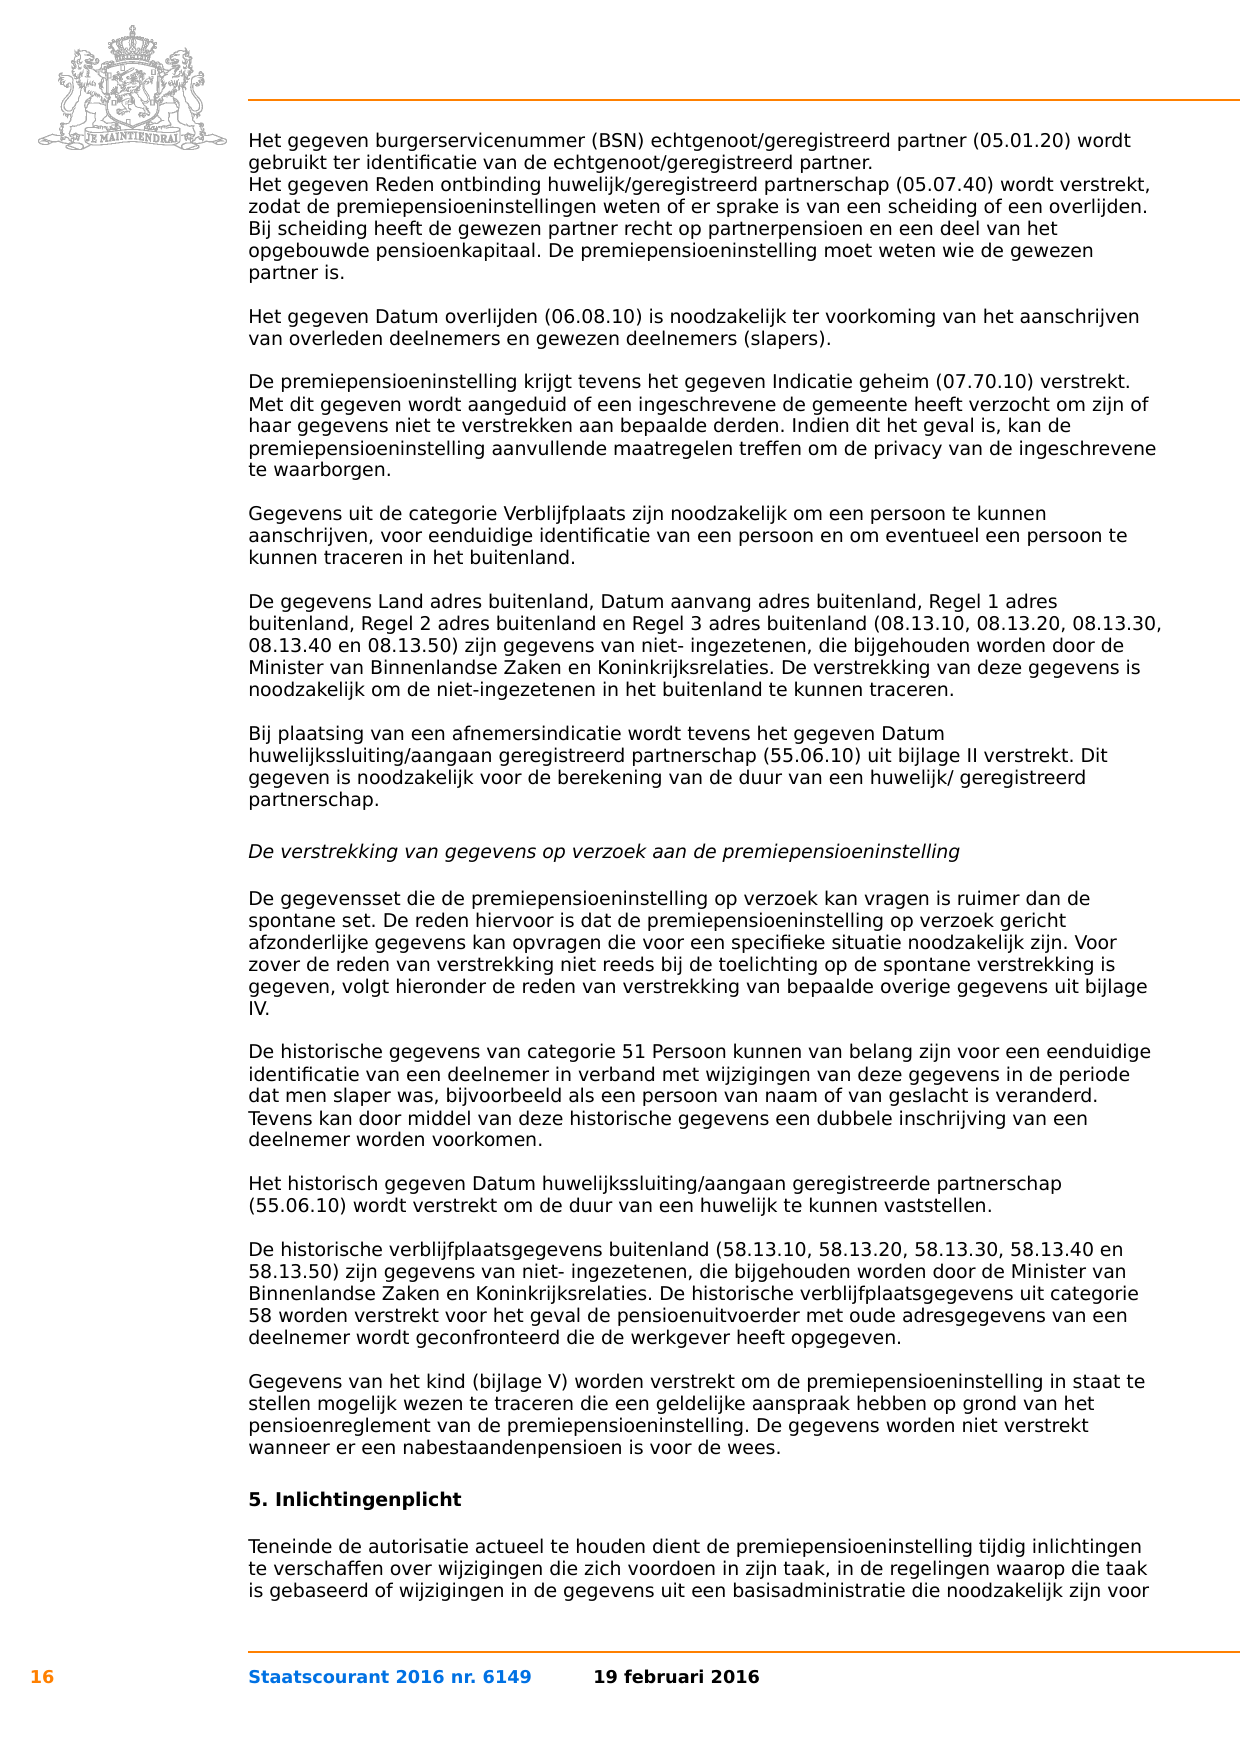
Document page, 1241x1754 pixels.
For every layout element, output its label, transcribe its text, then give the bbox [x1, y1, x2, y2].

text Teneinde de autorisatie actueel te houden dient de premiepensioeninstelling tijdig inlichtingen te verschaffen over wijzigingen die zich voordoen in zijn taak, in de regelingen waarop die taak is gebaseerd of wijzigingen in de gegevens uit een basisadministratie die noodzakelijk zijn voor [248, 1536, 1163, 1602]
subtitle 5. Inlichtingenplicht [248, 1489, 1163, 1511]
text De gegevens Land adres buitenland, Datum aanvang adres buitenland, Regel 1 adres buitenland, Regel 2 adres buitenland en Regel 3 adres buitenland (08.13.10, 08.13.20, 08.13.30, 08.13.40 en 08.13.50) zijn gegevens van niet- ingezetenen, die bijgehouden worden door de Minister van Binnenlandse Zaken en Koninkrijksrelaties. De verstrekking van deze gegevens is noodzakelijk om de niet-ingezetenen in het buitenland te kunnen traceren. [248, 591, 1163, 701]
text Gegevens uit de categorie Verblijfplaats zijn noodzakelijk om een persoon te kunnen aanschrijven, voor eenduidige identificatie van een persoon en om eventueel een persoon te kunnen traceren in het buitenland. [248, 503, 1163, 569]
text De historische verblijfplaatsgegevens buitenland (58.13.10, 58.13.20, 58.13.30, 58.13.40 en 58.13.50) zijn gegevens van niet- ingezetenen, die bijgehouden worden door de Minister van Binnenlandse Zaken en Koninkrijksrelaties. De historische verblijfplaatsgegevens uit categorie 58 worden verstrekt voor het geval de pensioenuitvoerder met oude adresgegevens van een deelnemer wordt geconfronteerd die de werkgever heeft opgegeven. [248, 1239, 1163, 1349]
text Het gegeven Reden ontbinding huwelijk/geregistreerd partnerschap (05.07.40) wordt verstrekt, zodat de premiepensioeninstellingen weten of er sprake is van een scheiding of een overlijden. Bij scheiding heeft de gewezen partner recht op partnerpensioen en een deel van het opgebouwde pensioenkapitaal. De premiepensioeninstelling moet weten wie de gewezen partner is. [248, 174, 1163, 284]
text Het historisch gegeven Datum huwelijkssluiting/aangaan geregistreerde partnerschap (55.06.10) wordt verstrekt om de duur van een huwelijk te kunnen vaststellen. [248, 1173, 1163, 1217]
text De premiepensioeninstelling krijgt tevens het gegeven Indicatie geheim (07.70.10) verstrekt. Met dit gegeven wordt aangeduid of een ingeschrevene de gemeente heeft verzocht om zijn of haar gegevens niet te verstrekken aan bepaalde derden. Indien dit het geval is, kan de premiepensioeninstelling aanvullende maatregelen treffen om de privacy van de ingeschrevene te waarborgen. [248, 371, 1163, 481]
text De gegevensset die de premiepensioeninstelling op verzoek kan vragen is ruimer dan de spontane set. De reden hiervoor is dat de premiepensioeninstelling op verzoek gericht afzonderlijke gegevens kan opvragen die voor een specifieke situatie noodzakelijk zijn. Voor zover de reden van verstrekking niet reeds bij de toelichting op de spontane verstrekking is gegeven, volgt hieronder de reden van verstrekking van bepaalde overige gegevens uit bijlage IV. [248, 888, 1163, 1019]
text Het gegeven burgerservicenummer (BSN) echtgenoot/geregistreerd partner (05.01.20) wordt gebruikt ter identificatie van de echtgenoot/geregistreerd partner. [248, 130, 1163, 174]
text Het gegeven Datum overlijden (06.08.10) is noodzakelijk ter voorkoming van het aanschrijven van overleden deelnemers en gewezen deelnemers (slapers). [248, 306, 1163, 349]
text Gegevens van het kind (bijlage V) worden verstrekt om de premiepensioeninstelling in staat te stellen mogelijk wezen te traceren die een geldelijke aanspraak hebben op grond van het pensioenreglement van de premiepensioeninstelling. De gegevens worden niet verstrekt wanneer er een nabestaandenpensioen is voor de wees. [248, 1371, 1163, 1459]
subtitle De verstrekking van gegevens op verzoek aan de premiepensioeninstelling [248, 841, 1163, 863]
picture [38, 25, 227, 150]
text De historische gegevens van categorie 51 Persoon kunnen van belang zijn voor een eenduidige identificatie van een deelnemer in verband met wijzigingen van deze gegevens in de periode dat men slaper was, bijvoorbeeld als een persoon van naam of van geslacht is veranderd. Tevens kan door middel van deze historische gegevens een dubbele inschrijving van een deelnemer worden voorkomen. [248, 1041, 1163, 1151]
text Bij plaatsing van een afnemersindicatie wordt tevens het gegeven Datum huwelijkssluiting/aangaan geregistreerd partnerschap (55.06.10) uit bijlage II verstrekt. Dit gegeven is noodzakelijk voor de berekening van de duur van een huwelijk/ geregistreerd partnerschap. [248, 723, 1163, 811]
